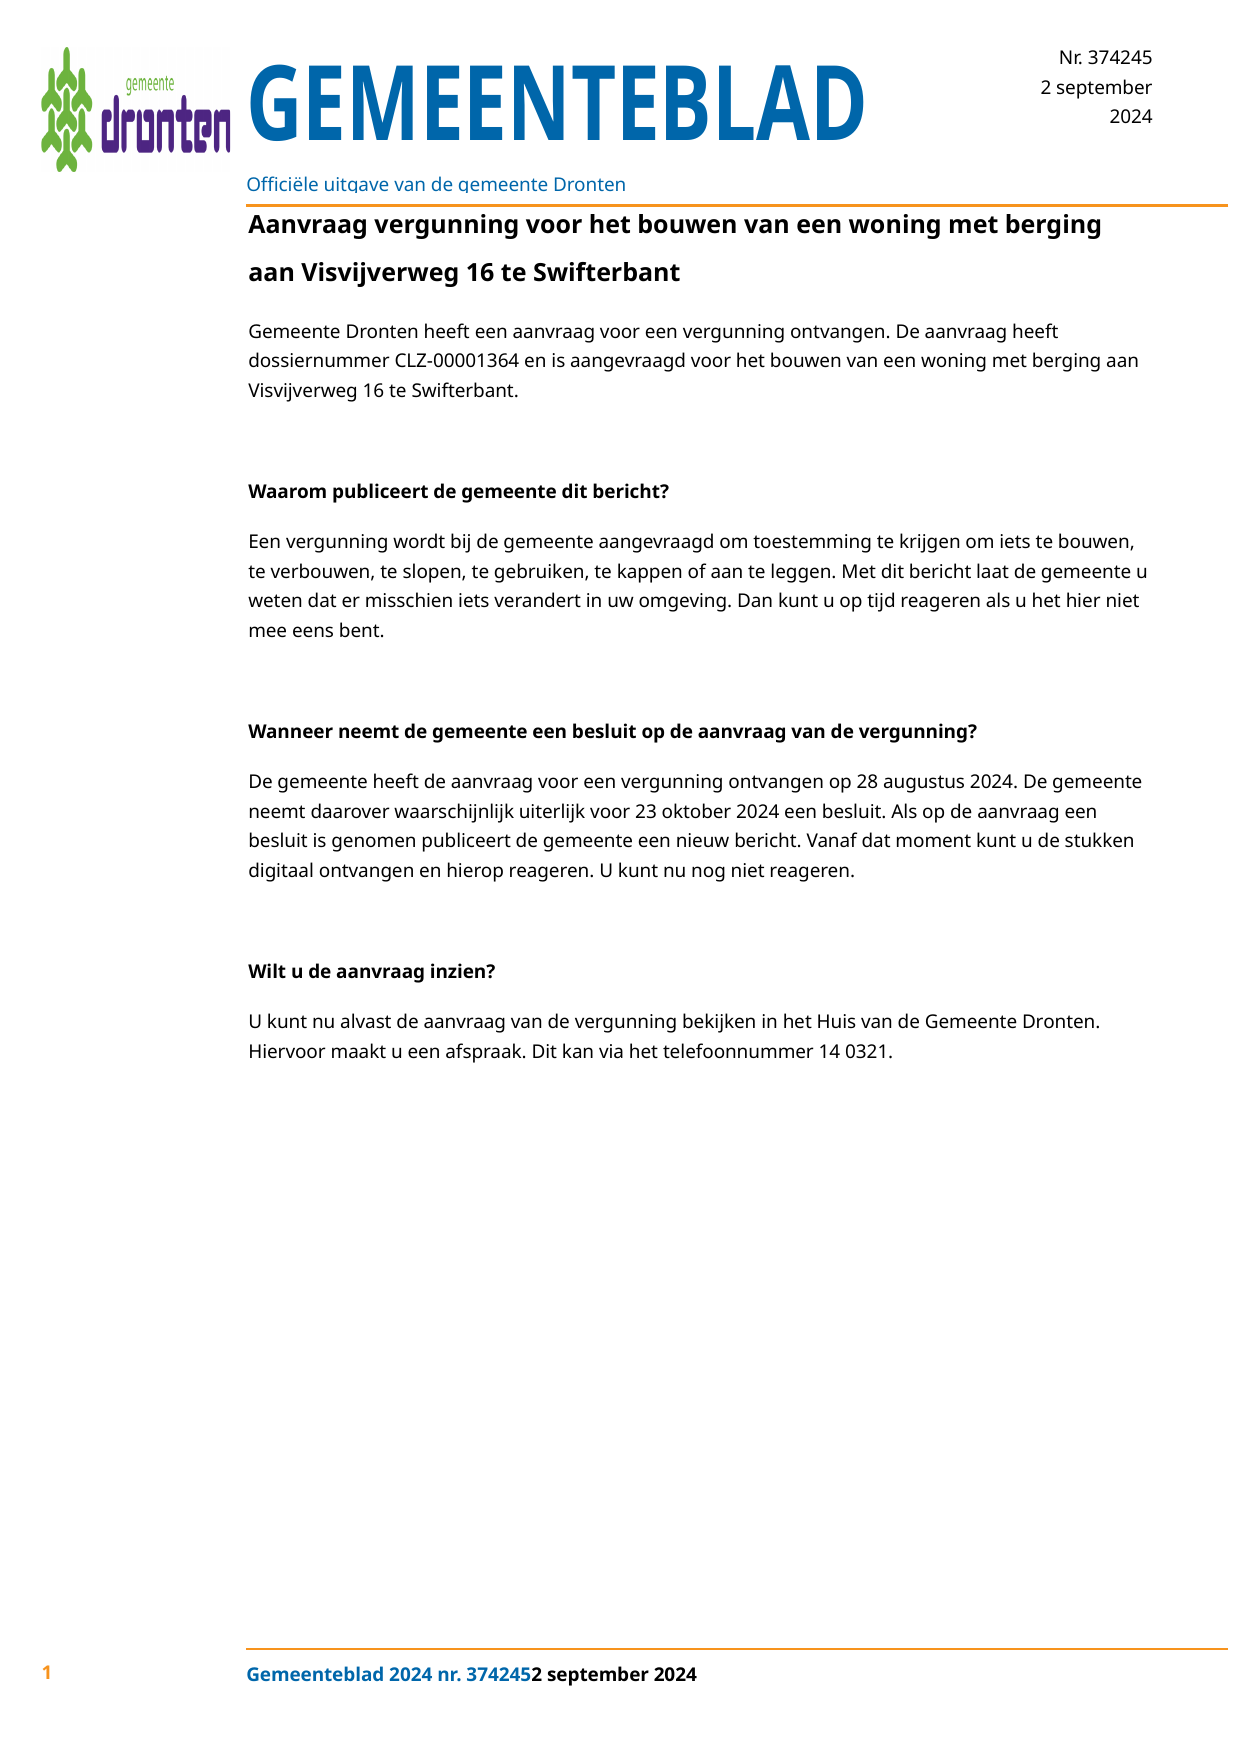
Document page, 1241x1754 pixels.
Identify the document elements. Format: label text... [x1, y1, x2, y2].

text U kunt nu alvast de aanvraag van de vergunning bekijken in het Huis van de Gemeente Dronten. Hiervoor maakt u een afspraak. Dit kan via het telefoonnummer 14 0321. [248, 1008, 1152, 1064]
text Wilt u de aanvraag inzien? [248, 958, 1152, 984]
text Wanneer neemt de gemeente een besluit op de aanvraag van de vergunning? [248, 718, 1152, 744]
text De gemeente heeft de aanvraag voor een vergunning ontvangen op 28 augustus 2024. De gemeente neemt daarover waarschijnlijk uiterlijk voor 23 oktober 2024 een besluit. Als op de aanvraag een besluit is genomen publiceert de gemeente een nieuw bericht. Vanaf dat moment kunt u de stukken digitaal ontvangen en hierop reageren. U kunt nu nog niet reageren. [248, 768, 1152, 883]
text Aanvraag vergunning voor het bouwen van een woning met berging aan Visvijverweg 16 te Swifterbant [248, 207, 1152, 288]
text Waarom publiceert de gemeente dit bericht? [248, 478, 1152, 504]
picture [41, 47, 231, 172]
text Gemeente Dronten heeft een aanvraag voor een vergunning ontvangen. De aanvraag heeft dossiernummer CLZ-00001364 en is aangevraagd voor het bouwen van een woning met berging aan Visvijverweg 16 te Swifterbant. [248, 318, 1152, 403]
text Een vergunning wordt bij de gemeente aangevraagd om toestemming te krijgen om iets te bouwen, te verbouwen, te slopen, te gebruiken, te kappen of aan te leggen. Met dit bericht laat de gemeente u weten dat er misschien iets verandert in uw omgeving. Dan kunt u op tijd reageren als u het hier niet mee eens bent. [248, 528, 1152, 643]
